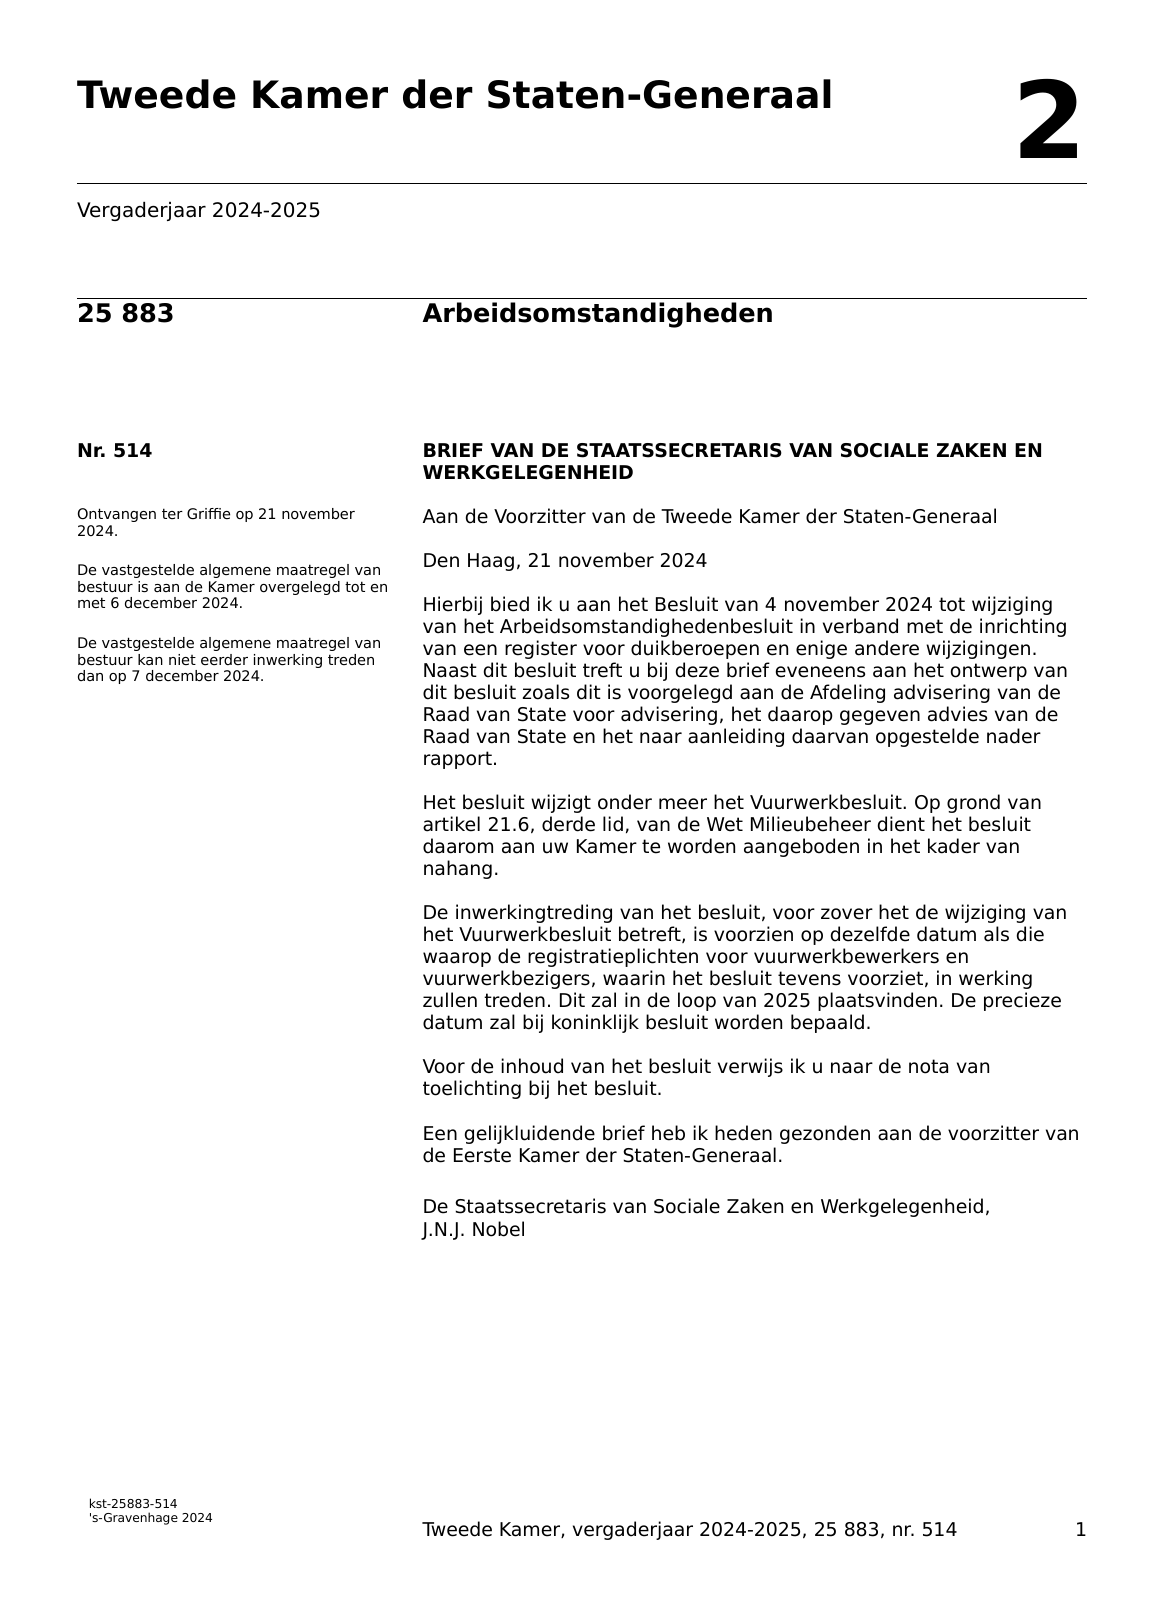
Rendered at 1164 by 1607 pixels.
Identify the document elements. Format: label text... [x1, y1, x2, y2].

text Ontvangen ter Griffie op 21 november 2024. [77, 506, 399, 539]
text [77, 539, 399, 562]
text Een gelijkluidende brief heb ik heden gezonden aan de voorzitter van de Eerste Kamer der Staten-Generaal. [422, 1122, 1087, 1166]
text Het besluit wijzigt onder meer het Vuurwerkbesluit. Op grond van artikel 21.6, derde lid, van de Wet Milieubeheer dient het besluit daarom aan uw Kamer te worden aangeboden in het kader van nahang. [422, 792, 1087, 880]
text De inwerkingtreding van het besluit, voor zover het de wijziging van het Vuurwerkbesluit betreft, is voorzien op dezelfde datum als die waarop de registratieplichten voor vuurwerkbewerkers en vuurwerkbezigers, waarin het besluit tevens voorziet, in werking zullen treden. Dit zal in de loop van 2025 plaatsvinden. De precieze datum zal bij koninklijk besluit worden bepaald. [422, 902, 1087, 1034]
text De vastgestelde algemene maatregel van bestuur is aan de Kamer overgelegd tot en met 6 december 2024. [77, 562, 399, 612]
subtitle Nr. 514 BRIEF VAN DE STAATSSECRETARIS VAN SOCIALE ZAKEN EN WERKGELEGENHEID [77, 440, 1087, 484]
table_header 2 [886, 59, 1087, 183]
text Aan de Voorzitter van de Tweede Kamer der Staten-Generaal [422, 506, 1087, 528]
text Voor de inhoud van het besluit verwijs ik u naar de nota van toelichting bij het besluit. [422, 1056, 1087, 1100]
table_header Tweede Kamer der Staten-Generaal [77, 59, 886, 183]
text kst-25883-514 [88, 1497, 323, 1511]
text 's-Gravenhage 2024 [88, 1511, 323, 1525]
text De Staatssecretaris van Sociale Zaken en Werkgelegenheid, J.N.J. Nobel [422, 1196, 1087, 1240]
text [77, 612, 399, 634]
text Hierbij bied ik u aan het Besluit van 4 november 2024 tot wijziging van het Arbeidsomstandighedenbesluit in verband met de inrichting van een register voor duikberoepen en enige andere wijzigingen. Naast dit besluit treft u bij deze brief eveneens aan het ontwerp van dit besluit zoals dit is voorgelegd aan de Afdeling advisering van de Raad van State voor advisering, het daarop gegeven advies van de Raad van State en het naar aanleiding daarvan opgestelde nader rapport. [422, 594, 1087, 770]
subtitle 25 883 Arbeidsomstandigheden [77, 299, 1087, 329]
text Den Haag, 21 november 2024 [422, 550, 1087, 572]
table_cell Vergaderjaar 2024-2025 [77, 184, 1087, 298]
text De vastgestelde algemene maatregel van bestuur kan niet eerder inwerking treden dan op 7 december 2024. [77, 634, 399, 685]
